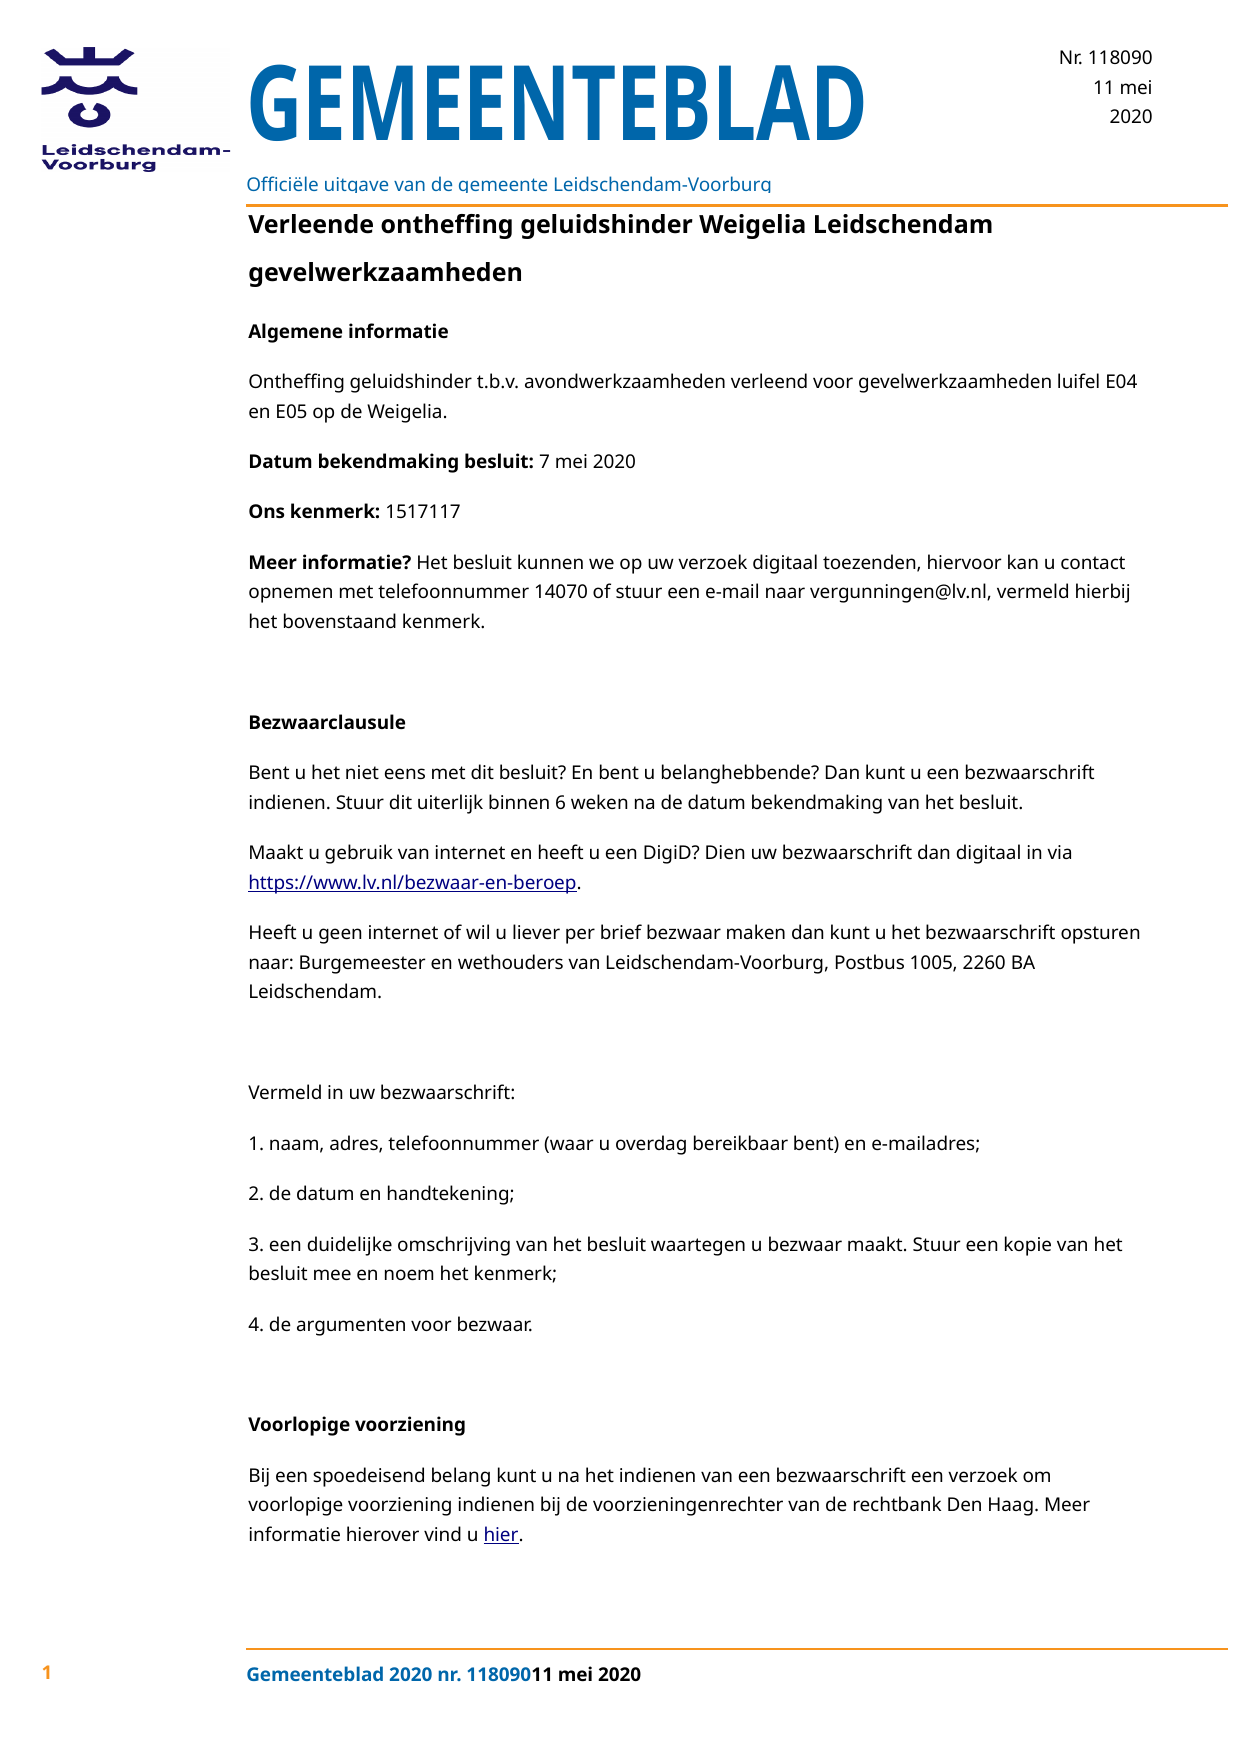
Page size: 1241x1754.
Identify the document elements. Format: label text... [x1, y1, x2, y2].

text Datum bekendmaking besluit: 7 mei 2020 [248, 448, 1152, 474]
text Maakt u gebruik van internet en heeft u een DigiD? Dien uw bezwaarschrift dan digitaal in via https://www.lv.nl/bezwaar-en-beroep. [248, 839, 1152, 895]
text 1. naam, adres, telefoonnummer (waar u overdag bereikbaar bent) en e-mailadres; [248, 1130, 1152, 1156]
text Bent u het niet eens met dit besluit? En bent u belanghebbende? Dan kunt u een bezwaarschrift indienen. Stuur dit uiterlijk binnen 6 weken na de datum bekendmaking van het besluit. [248, 759, 1152, 815]
text Algemene informatie [248, 318, 1152, 344]
text Heeft u geen internet of wil u liever per brief bezwaar maken dan kunt u het bezwaarschrift opsturen naar: Burgemeester en wethouders van Leidschendam-Voorburg, Postbus 1005, 2260 BA Leidschendam. [248, 919, 1152, 1004]
text Vermeld in uw bezwaarschrift: [248, 1079, 1152, 1105]
text Ons kenmerk: 1517117 [248, 499, 1152, 524]
text Bij een spoedeisend belang kunt u na het indienen van een bezwaarschrift een verzoek om voorlopige voorziening indienen bij de voorzieningenrechter van de rechtbank Den Haag. Meer informatie hierover vind u hier. [248, 1462, 1152, 1547]
text Ontheffing geluidshinder t.b.v. avondwerkzaamheden verleend voor gevelwerkzaamheden luifel E04 en E05 op de Weigelia. [248, 368, 1152, 424]
text 4. de argumenten voor bezwaar. [248, 1311, 1152, 1337]
picture [41, 47, 231, 172]
text 3. een duidelijke omschrijving van het besluit waartegen u bezwaar maakt. Stuur een kopie van het besluit mee en noem het kenmerk; [248, 1231, 1152, 1286]
text 2. de datum en handtekening; [248, 1180, 1152, 1206]
text Verleende ontheffing geluidshinder Weigelia Leidschendam gevelwerkzaamheden [248, 207, 1152, 288]
text Voorlopige voorziening [248, 1412, 1152, 1437]
text Bezwaarclausule [248, 709, 1152, 735]
text Meer informatie? Het besluit kunnen we op uw verzoek digitaal toezenden, hiervoor kan u contact opnemen met telefoonnummer 14070 of stuur een e-mail naar vergunningen@lv.nl, vermeld hierbij het bovenstaand kenmerk. [248, 549, 1152, 634]
